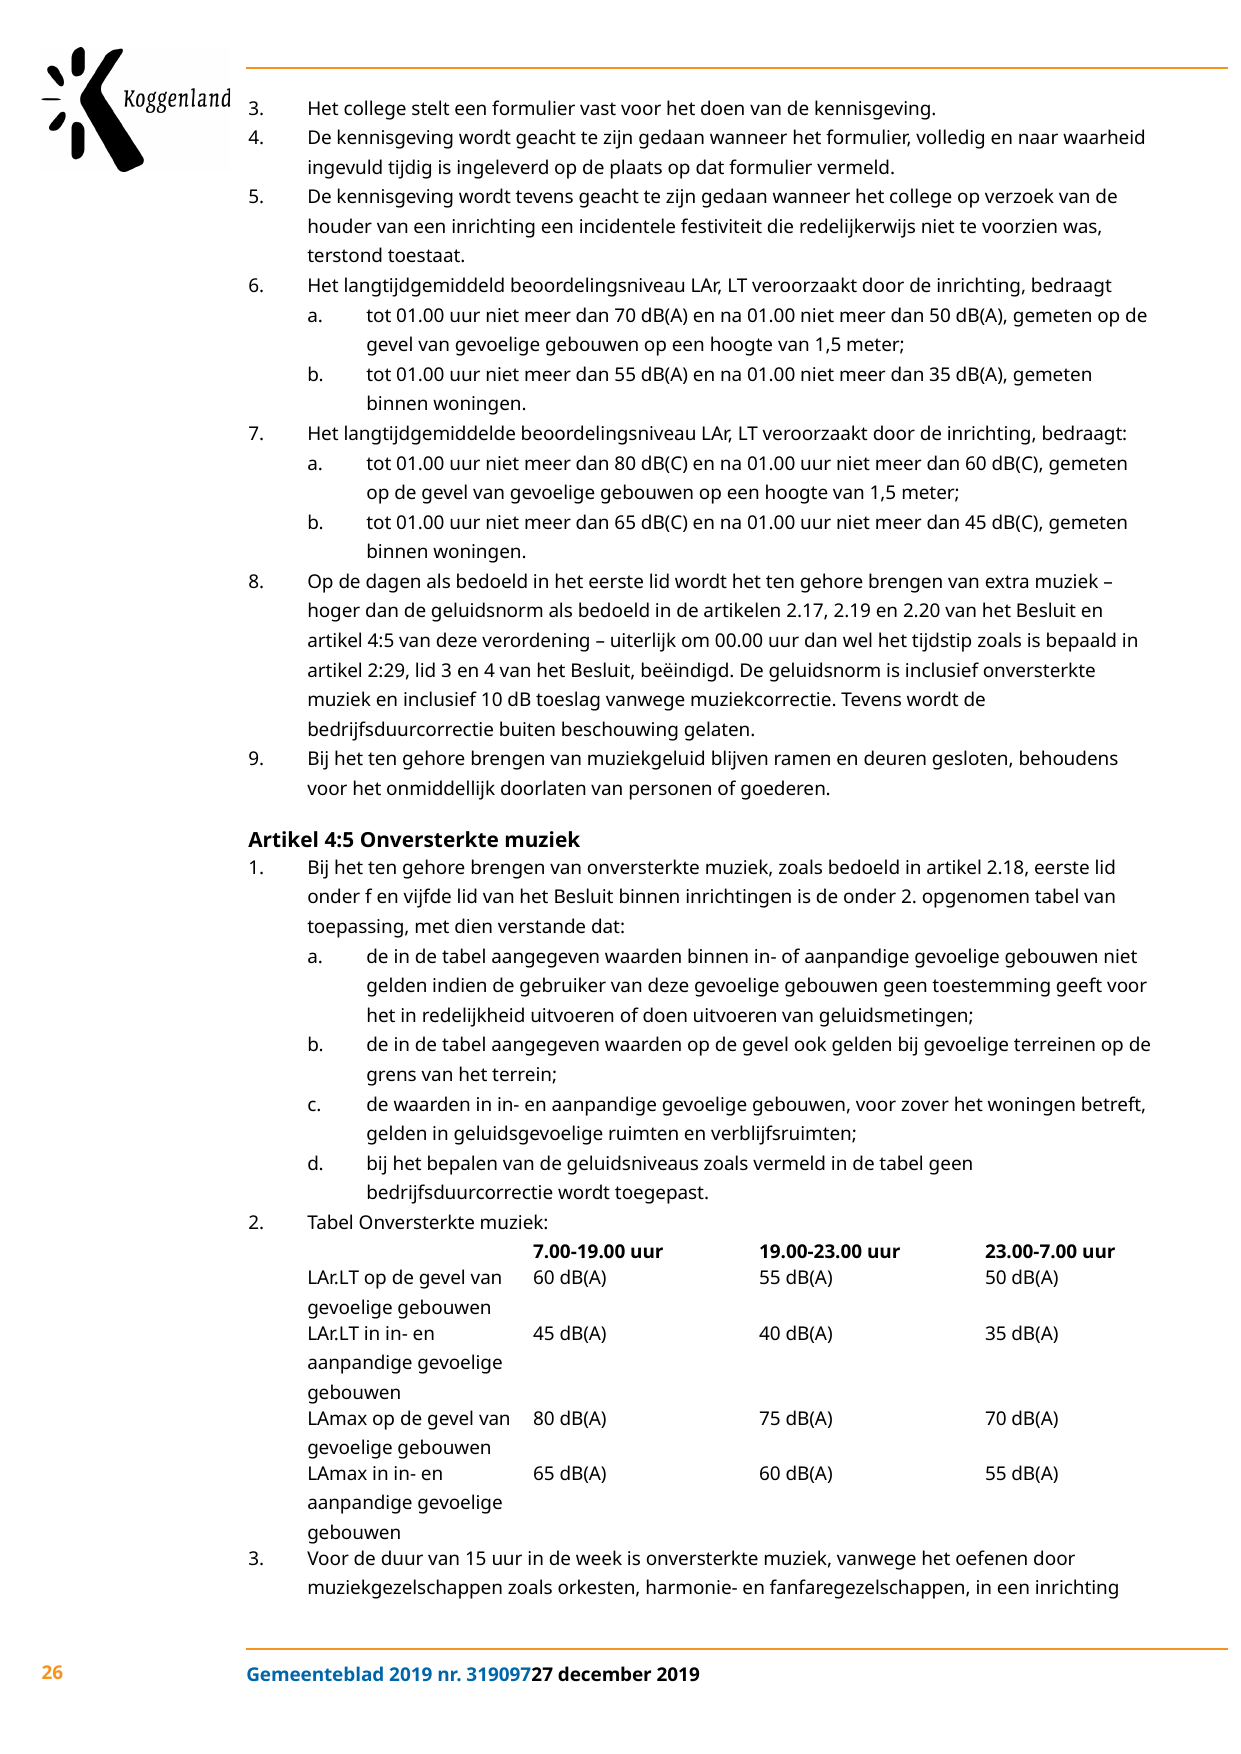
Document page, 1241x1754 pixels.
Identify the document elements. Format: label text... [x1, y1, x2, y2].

list Het langtijdgemiddeld beoordelingsniveau LAr, LT veroorzaakt door de inrichting, bedraagt [248, 272, 1152, 298]
table_header 7.00-19.00 uur [533, 1239, 759, 1264]
table_cell 40 dB(A) [759, 1320, 985, 1405]
list De kennisgeving wordt tevens geacht te zijn gedaan wanneer het college op verzoek van de houder van een inrichting een incidentele festiviteit die redelijkerwijs niet te voorzien was, terstond toestaat. [248, 183, 1152, 268]
table_cell 35 dB(A) [985, 1320, 1211, 1405]
list Tabel Onversterkte muziek: [248, 1209, 1152, 1235]
table_cell 70 dB(A) [985, 1405, 1211, 1460]
table_header 19.00-23.00 uur [759, 1239, 985, 1264]
table_cell 45 dB(A) [533, 1320, 759, 1405]
table_cell 75 dB(A) [759, 1405, 985, 1460]
table_cell 65 dB(A) [533, 1460, 759, 1545]
list de waarden in in- en aanpandige gevoelige gebouwen, voor zover het woningen betreft, gelden in geluidsgevoelige ruimten en verblijfsruimten; [307, 1091, 1152, 1146]
list Op de dagen als bedoeld in het eerste lid wordt het ten gehore brengen van extra muziek – hoger dan de geluidsnorm als bedoeld in de artikelen 2.17, 2.19 en 2.20 van het Besluit en artikel 4:5 van deze verordening – uiterlijk om 00.00 uur dan wel het tijdstip zoals is bepaald in artikel 2:29, lid 3 en 4 van het Besluit, beëindigd. De geluidsnorm is inclusief onversterkte muziek en inclusief 10 dB toeslag vanwege muziekcorrectie. Tevens wordt de bedrijfsduurcorrectie buiten beschouwing gelaten. [248, 568, 1152, 742]
table_cell 55 dB(A) [985, 1460, 1211, 1545]
list tot 01.00 uur niet meer dan 70 dB(A) en na 01.00 niet meer dan 50 dB(A), gemeten op de gevel van gevoelige gebouwen op een hoogte van 1,5 meter; [307, 302, 1152, 357]
table_cell 80 dB(A) [533, 1405, 759, 1460]
picture [41, 47, 231, 172]
table_header [307, 1239, 533, 1264]
table_cell LAr.LT op de gevel van gevoelige gebouwen [307, 1265, 533, 1320]
list bij het bepalen van de geluidsniveaus zoals vermeld in de tabel geen bedrijfsduurcorrectie wordt toegepast. [307, 1150, 1152, 1205]
table_cell LAmax op de gevel van gevoelige gebouwen [307, 1405, 533, 1460]
list de in de tabel aangegeven waarden op de gevel ook gelden bij gevoelige terreinen op de grens van het terrein; [307, 1032, 1152, 1087]
table_cell 60 dB(A) [759, 1460, 985, 1545]
table_header 23.00-7.00 uur [985, 1239, 1211, 1264]
list De kennisgeving wordt geacht te zijn gedaan wanneer het formulier, volledig en naar waarheid ingevuld tijdig is ingeleverd op de plaats op dat formulier vermeld. [248, 124, 1152, 180]
list Bij het ten gehore brengen van muziekgeluid blijven ramen en deuren gesloten, behoudens voor het onmiddellijk doorlaten van personen of goederen. [248, 746, 1152, 801]
table_cell 55 dB(A) [759, 1265, 985, 1320]
list tot 01.00 uur niet meer dan 80 dB(C) en na 01.00 uur niet meer dan 60 dB(C), gemeten op de gevel van gevoelige gebouwen op een hoogte van 1,5 meter; [307, 450, 1152, 505]
list de in de tabel aangegeven waarden binnen in- of aanpandige gevoelige gebouwen niet gelden indien de gebruiker van deze gevoelige gebouwen geen toestemming geeft voor het in redelijkheid uitvoeren of doen uitvoeren van geluidsmetingen; [307, 943, 1152, 1028]
list Het langtijdgemiddelde beoordelingsniveau LAr, LT veroorzaakt door de inrichting, bedraagt: [248, 420, 1152, 446]
text Artikel 4:5 Onversterkte muziek [248, 826, 1152, 854]
table_cell 60 dB(A) [533, 1265, 759, 1320]
table_cell LAmax in in- en aanpandige gevoelige gebouwen [307, 1460, 533, 1545]
list tot 01.00 uur niet meer dan 55 dB(A) en na 01.00 niet meer dan 35 dB(A), gemeten binnen woningen. [307, 361, 1152, 416]
list Het college stelt een formulier vast voor het doen van de kennisgeving. [248, 95, 1152, 121]
list Voor de duur van 15 uur in de week is onversterkte muziek, vanwege het oefenen door muziekgezelschappen zoals orkesten, harmonie- en fanfaregezelschappen, in een inrichting [248, 1545, 1152, 1600]
table_cell 50 dB(A) [985, 1265, 1211, 1320]
list tot 01.00 uur niet meer dan 65 dB(C) en na 01.00 uur niet meer dan 45 dB(C), gemeten binnen woningen. [307, 509, 1152, 564]
list Bij het ten gehore brengen van onversterkte muziek, zoals bedoeld in artikel 2.18, eerste lid onder f en vijfde lid van het Besluit binnen inrichtingen is de onder 2. opgenomen tabel van toepassing, met dien verstande dat: [248, 854, 1152, 939]
table_cell LAr.LT in in- en aanpandige gevoelige gebouwen [307, 1320, 533, 1405]
